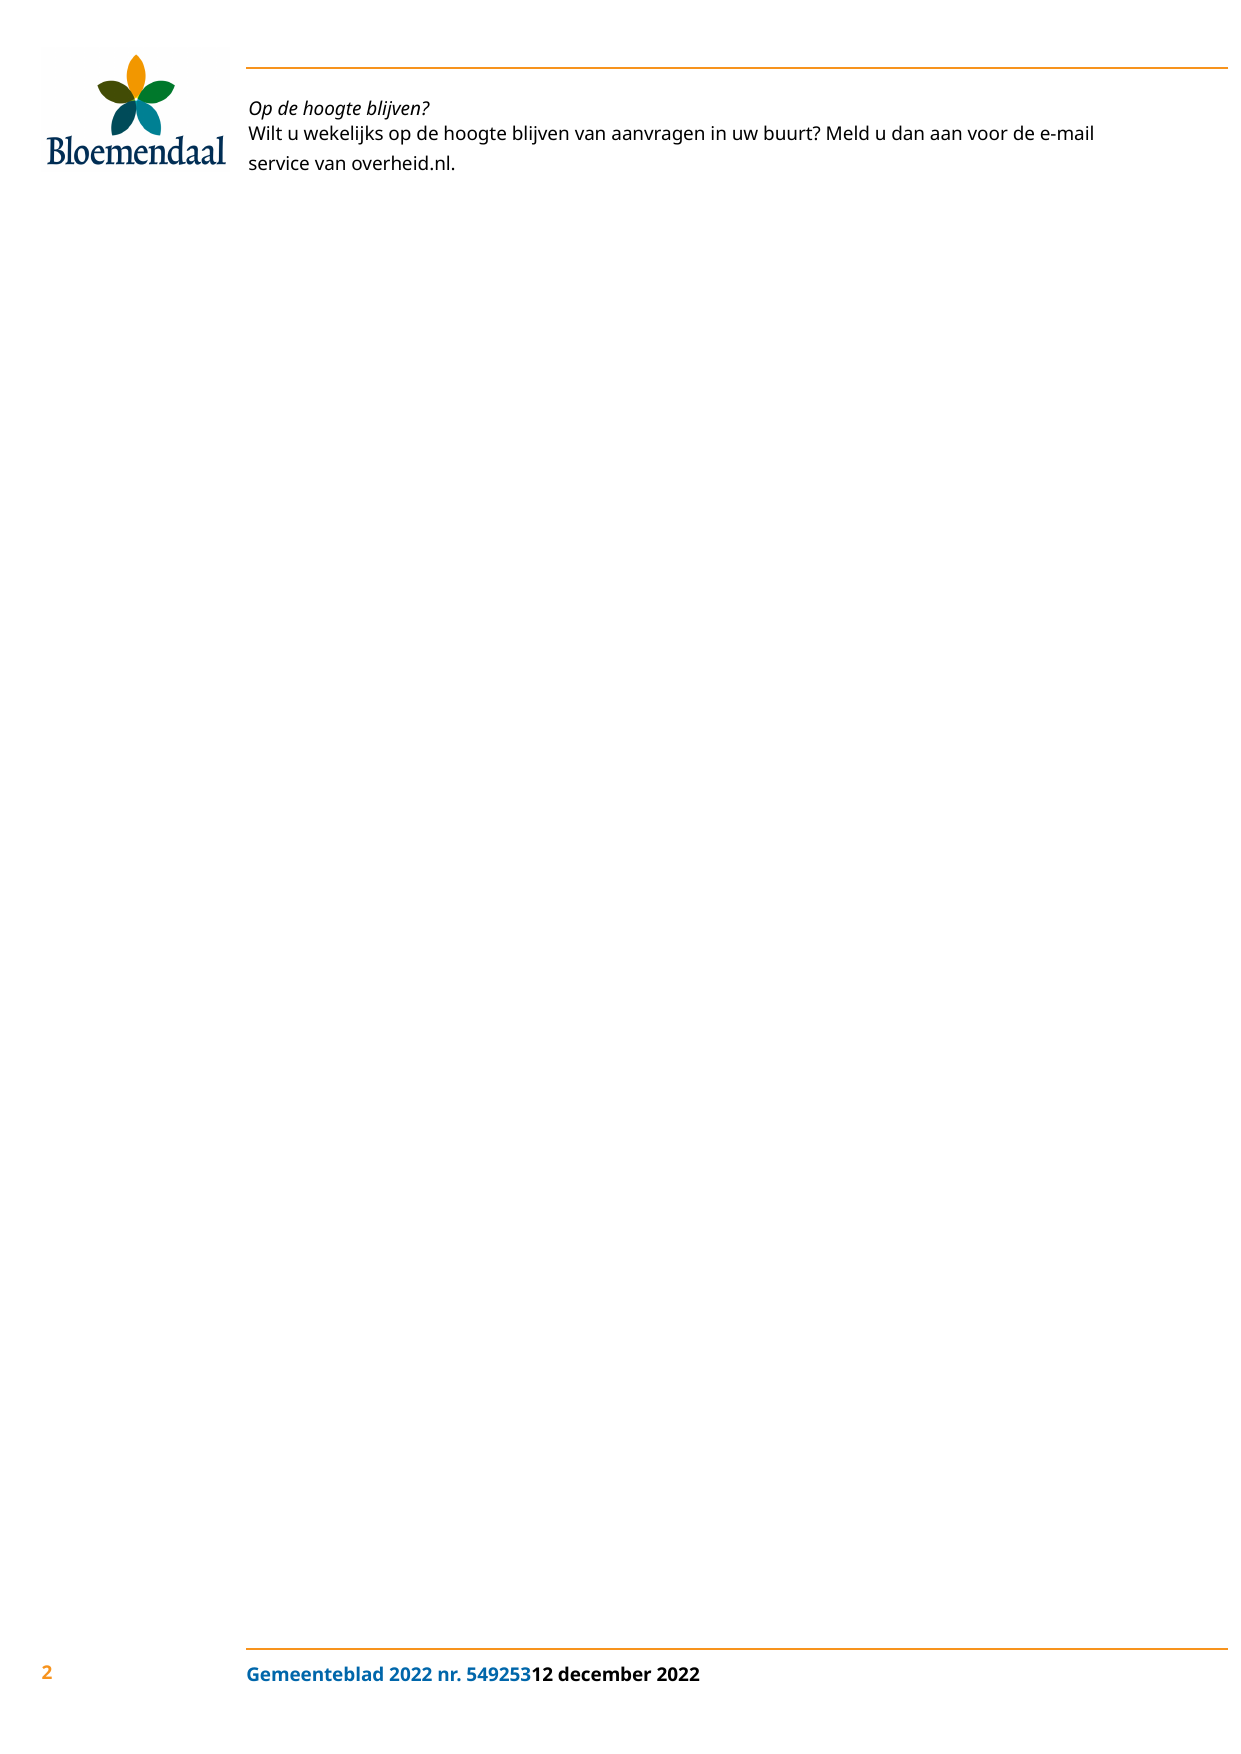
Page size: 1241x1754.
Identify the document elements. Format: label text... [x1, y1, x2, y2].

text Wilt u wekelijks op de hoogte blijven van aanvragen in uw buurt? Meld u dan aan voor de e-mail service van overheid.nl. [248, 121, 1152, 176]
picture [41, 47, 231, 172]
text Op de hoogte blijven? [248, 95, 1152, 121]
